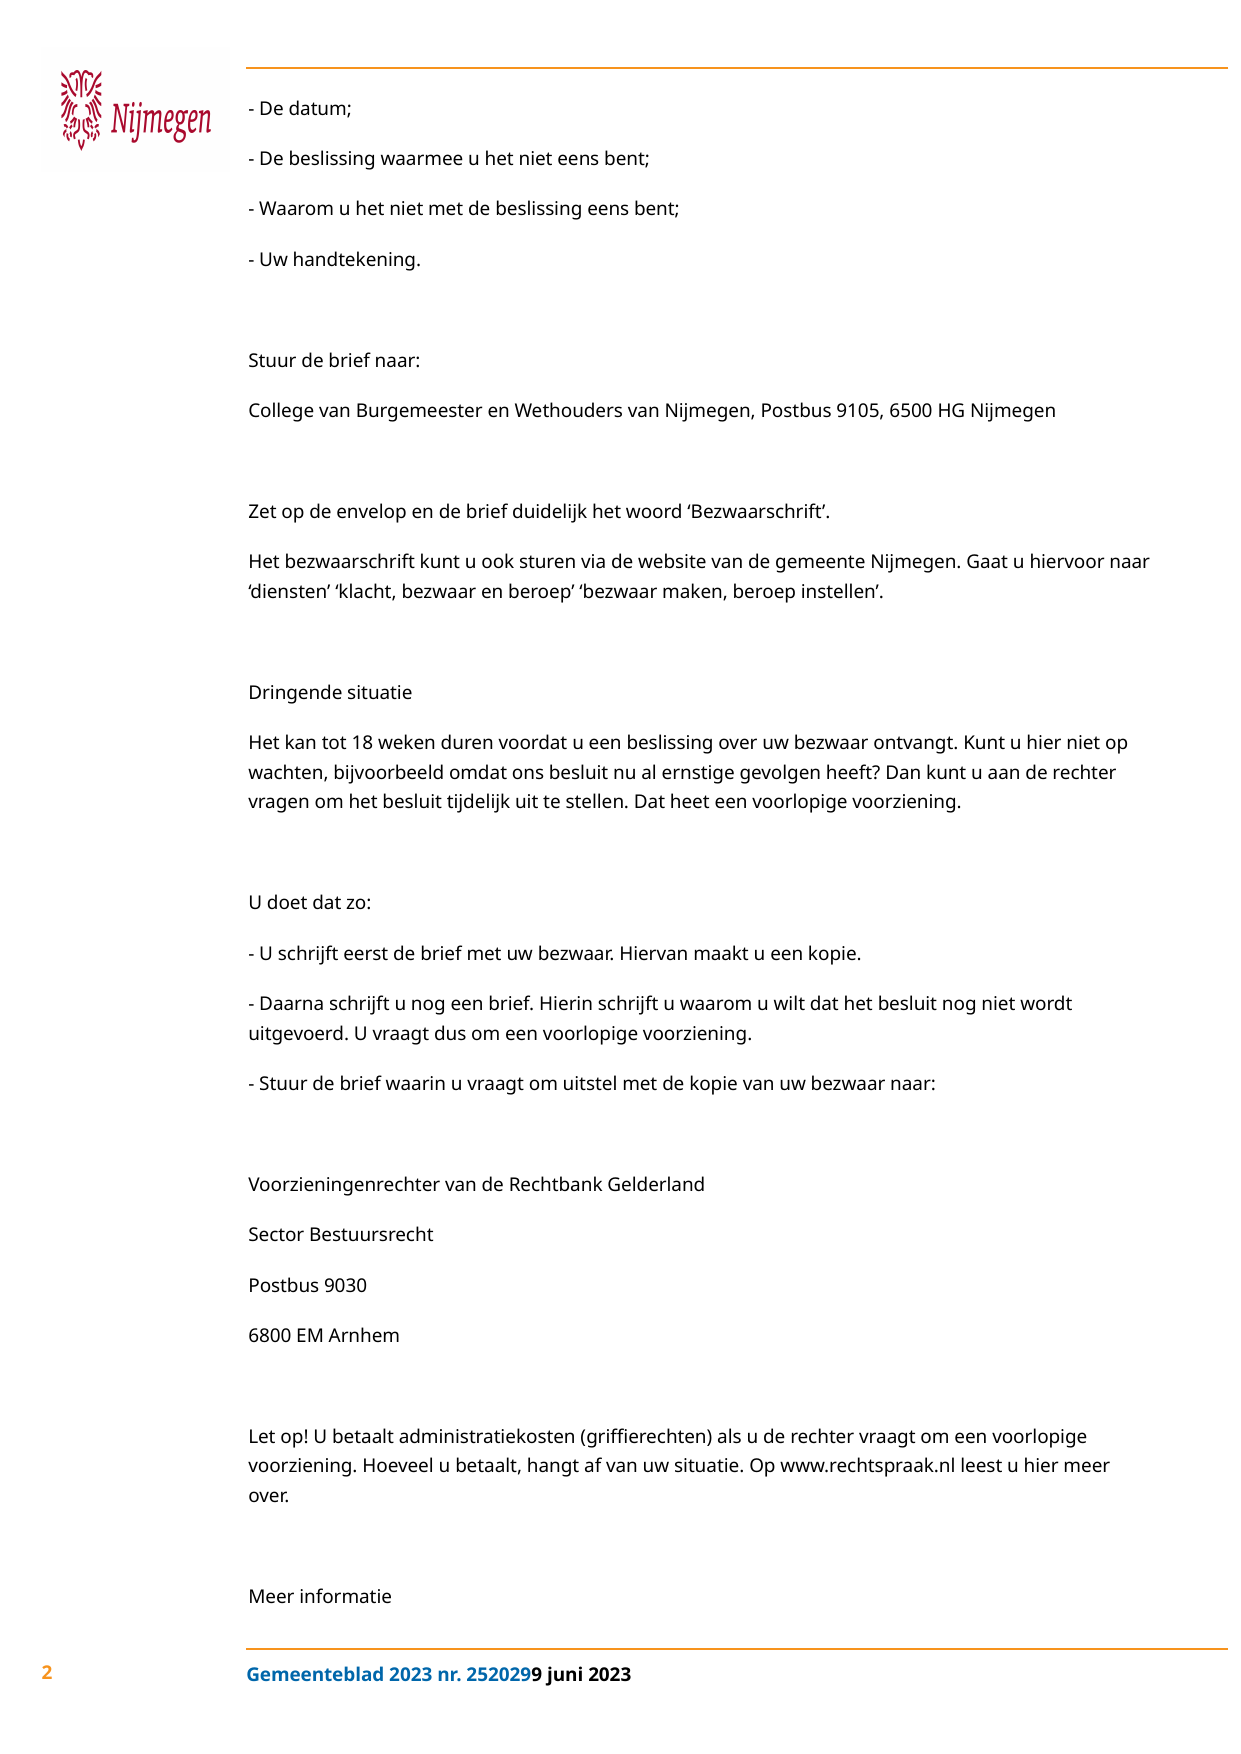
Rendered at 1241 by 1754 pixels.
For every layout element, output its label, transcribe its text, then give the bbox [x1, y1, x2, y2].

text 6800 EM Arnhem [248, 1322, 1152, 1348]
text Voorzieningenrechter van de Rechtbank Gelderland [248, 1171, 1152, 1197]
text Zet op de envelop en de brief duidelijk het woord ‘Bezwaarschrift’. [248, 498, 1152, 524]
text Het bezwaarschrift kunt u ook sturen via de website van de gemeente Nijmegen. Gaat u hiervoor naar ‘diensten’ ‘klacht, bezwaar en beroep’ ‘bezwaar maken, beroep instellen’. [248, 548, 1152, 604]
text Postbus 9030 [248, 1272, 1152, 1298]
text - Waarom u het niet met de beslissing eens bent; [248, 196, 1152, 221]
text Dringende situatie [248, 679, 1152, 705]
picture [41, 47, 231, 172]
text - Stuur de brief waarin u vraagt om uitstel met de kopie van uw bezwaar naar: [248, 1070, 1152, 1096]
text - U schrijft eerst de brief met uw bezwaar. Hiervan maakt u een kopie. [248, 940, 1152, 966]
text - De beslissing waarmee u het niet eens bent; [248, 145, 1152, 171]
text Het kan tot 18 weken duren voordat u een beslissing over uw bezwaar ontvangt. Kunt u hier niet op wachten, bijvoorbeeld omdat ons besluit nu al ernstige gevolgen heeft? Dan kunt u aan de rechter vragen om het besluit tijdelijk uit te stellen. Dat heet een voorlopige voorziening. [248, 729, 1152, 814]
text U doet dat zo: [248, 889, 1152, 915]
text College van Burgemeester en Wethouders van Nijmegen, Postbus 9105, 6500 HG Nijmegen [248, 397, 1152, 423]
text Let op! U betaalt administratiekosten (griffierechten) als u de rechter vraagt om een voorlopige voorziening. Hoeveel u betaalt, hangt af van uw situatie. Op www.rechtspraak.nl leest u hier meer over. [248, 1423, 1152, 1508]
text Meer informatie [248, 1583, 1152, 1609]
text Sector Bestuursrecht [248, 1221, 1152, 1247]
text Stuur de brief naar: [248, 347, 1152, 373]
text - Uw handtekening. [248, 246, 1152, 272]
text - De datum; [248, 95, 1152, 121]
text - Daarna schrijft u nog een brief. Hierin schrijft u waarom u wilt dat het besluit nog niet wordt uitgevoerd. U vraagt dus om een voorlopige voorziening. [248, 990, 1152, 1046]
